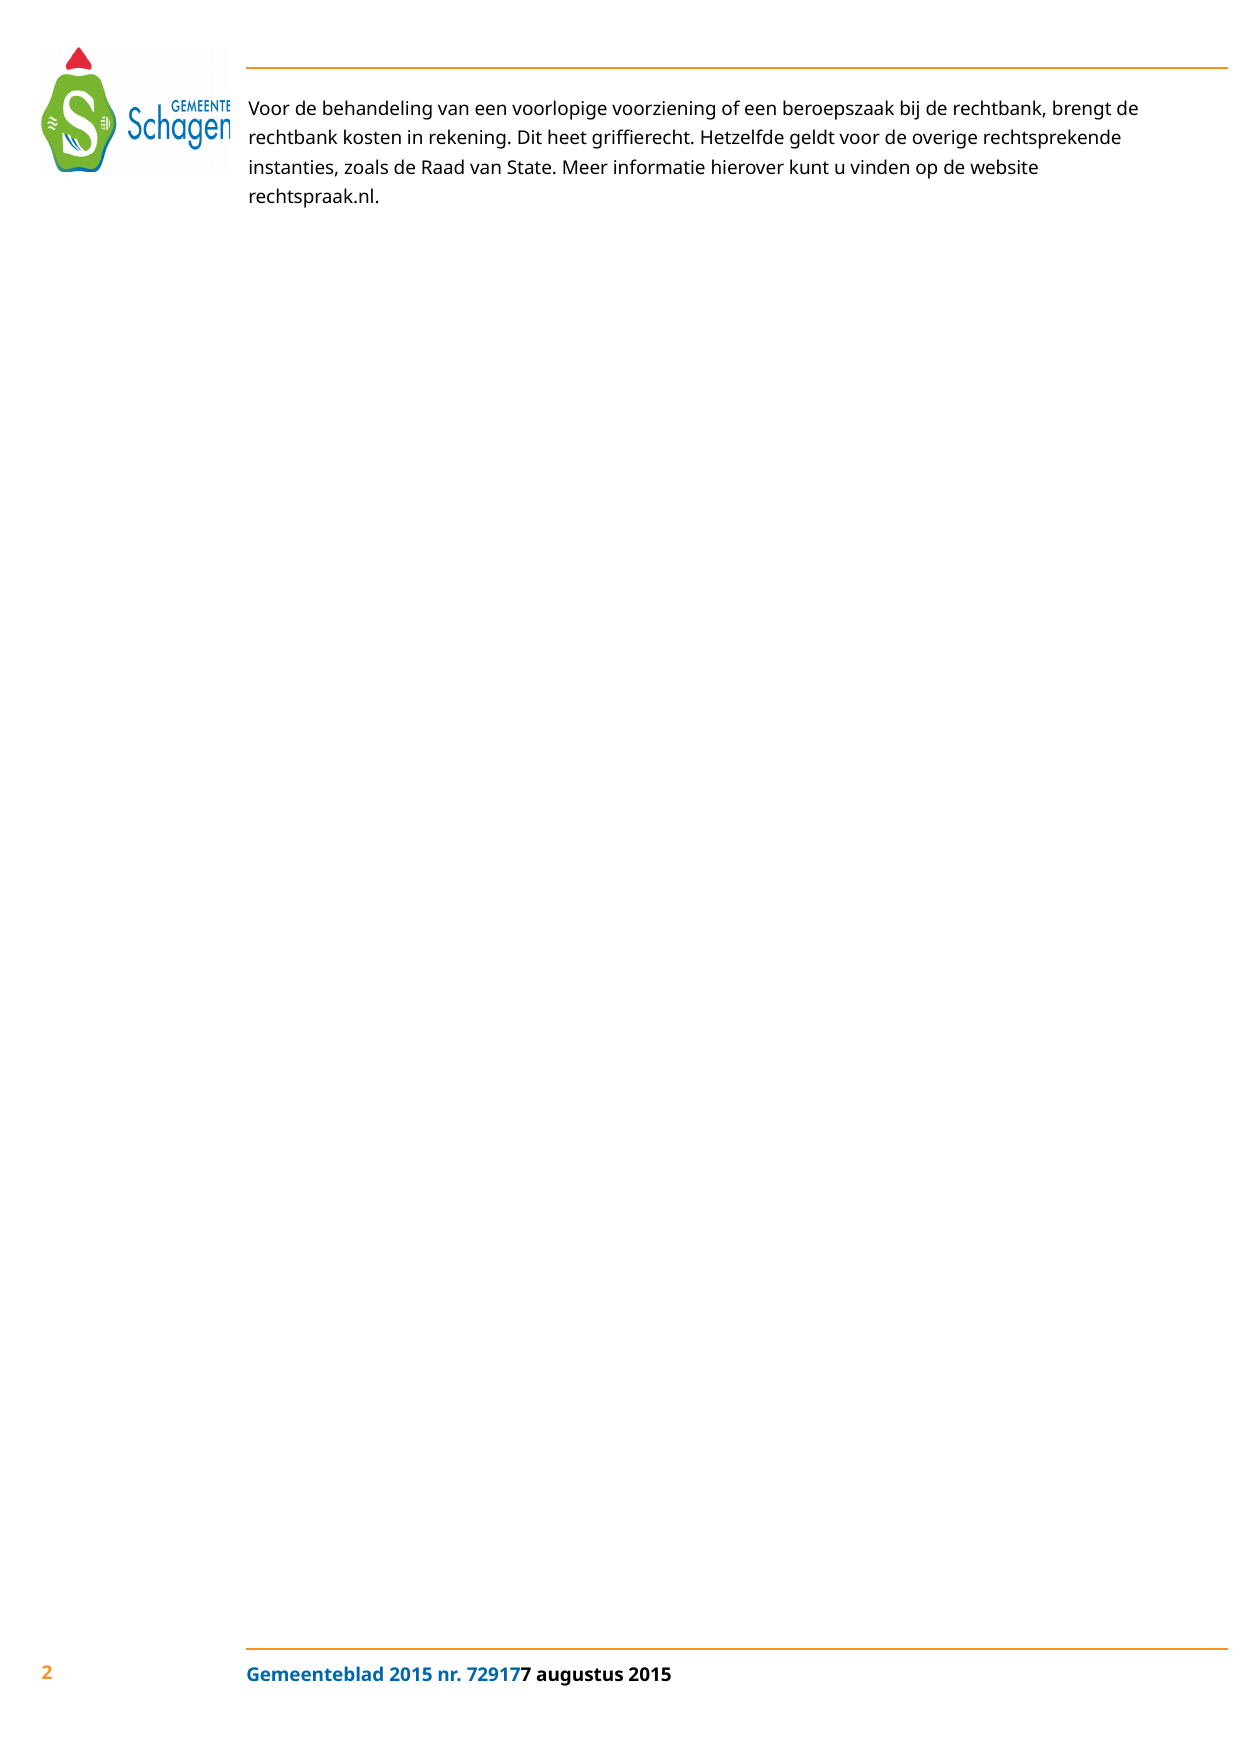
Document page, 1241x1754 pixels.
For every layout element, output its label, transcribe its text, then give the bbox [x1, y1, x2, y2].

text Voor de behandeling van een voorlopige voorziening of een beroepszaak bij de rechtbank, brengt de rechtbank kosten in rekening. Dit heet griffierecht. Hetzelfde geldt voor de overige rechtsprekende instanties, zoals de Raad van State. Meer informatie hierover kunt u vinden op de website rechtspraak.nl. [248, 95, 1152, 209]
picture [41, 47, 231, 172]
